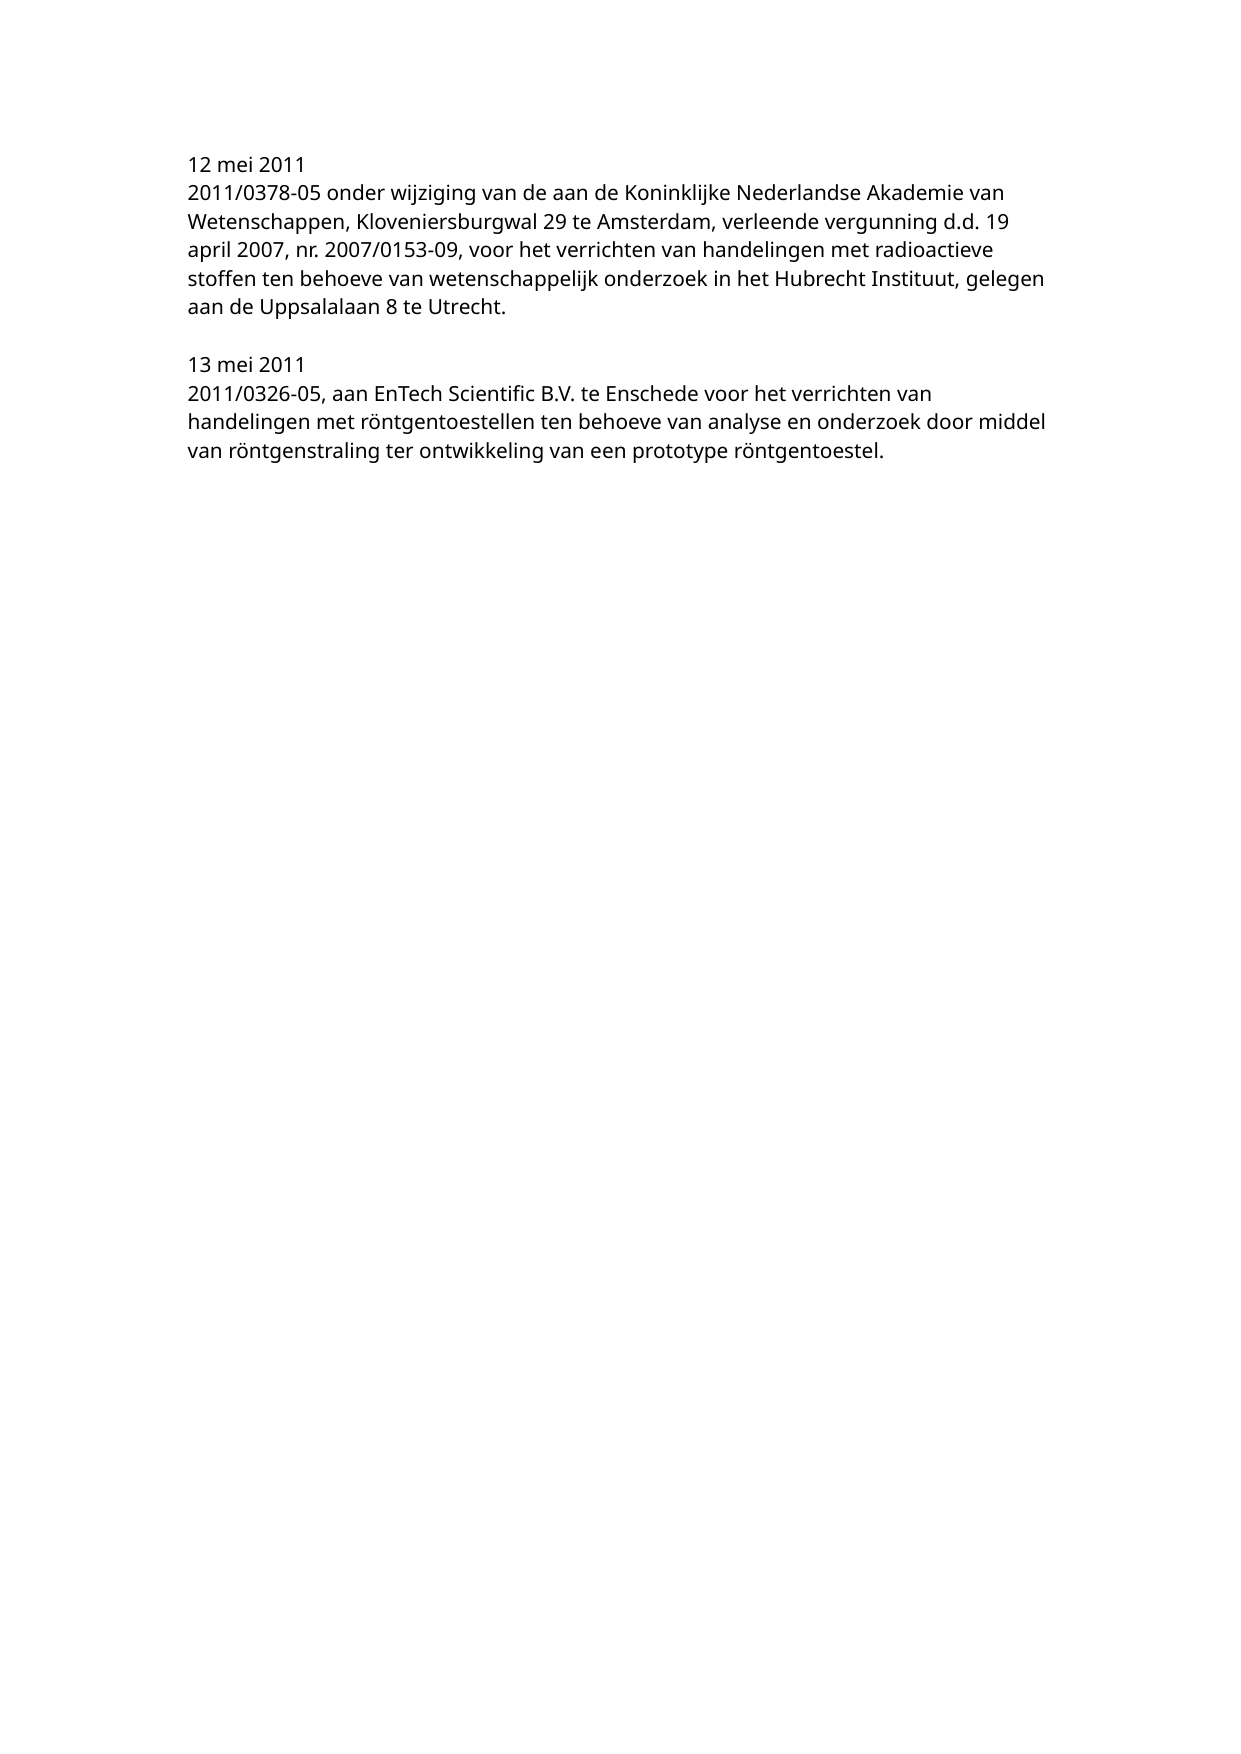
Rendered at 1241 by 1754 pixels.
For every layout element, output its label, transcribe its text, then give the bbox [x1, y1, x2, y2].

text 2011/0326-05, aan EnTech Scientific B.V. te Enschede voor het verrichten van handelingen met röntgentoestellen ten behoeve van analyse en onderzoek door middel van röntgenstraling ter ontwikkeling van een prototype röntgentoestel. [187, 379, 1053, 464]
text 12 mei 2011 [187, 150, 1053, 178]
text 13 mei 2011 [187, 351, 1053, 379]
text 2011/0378-05 onder wijziging van de aan de Koninklijke Nederlandse Akademie van Wetenschappen, Kloveniersburgwal 29 te Amsterdam, verleende vergunning d.d. 19 april 2007, nr. 2007/0153-09, voor het verrichten van handelingen met radioactieve stoffen ten behoeve van wetenschappelijk onderzoek in het Hubrecht Instituut, gelegen aan de Uppsalalaan 8 te Utrecht. [187, 178, 1053, 321]
